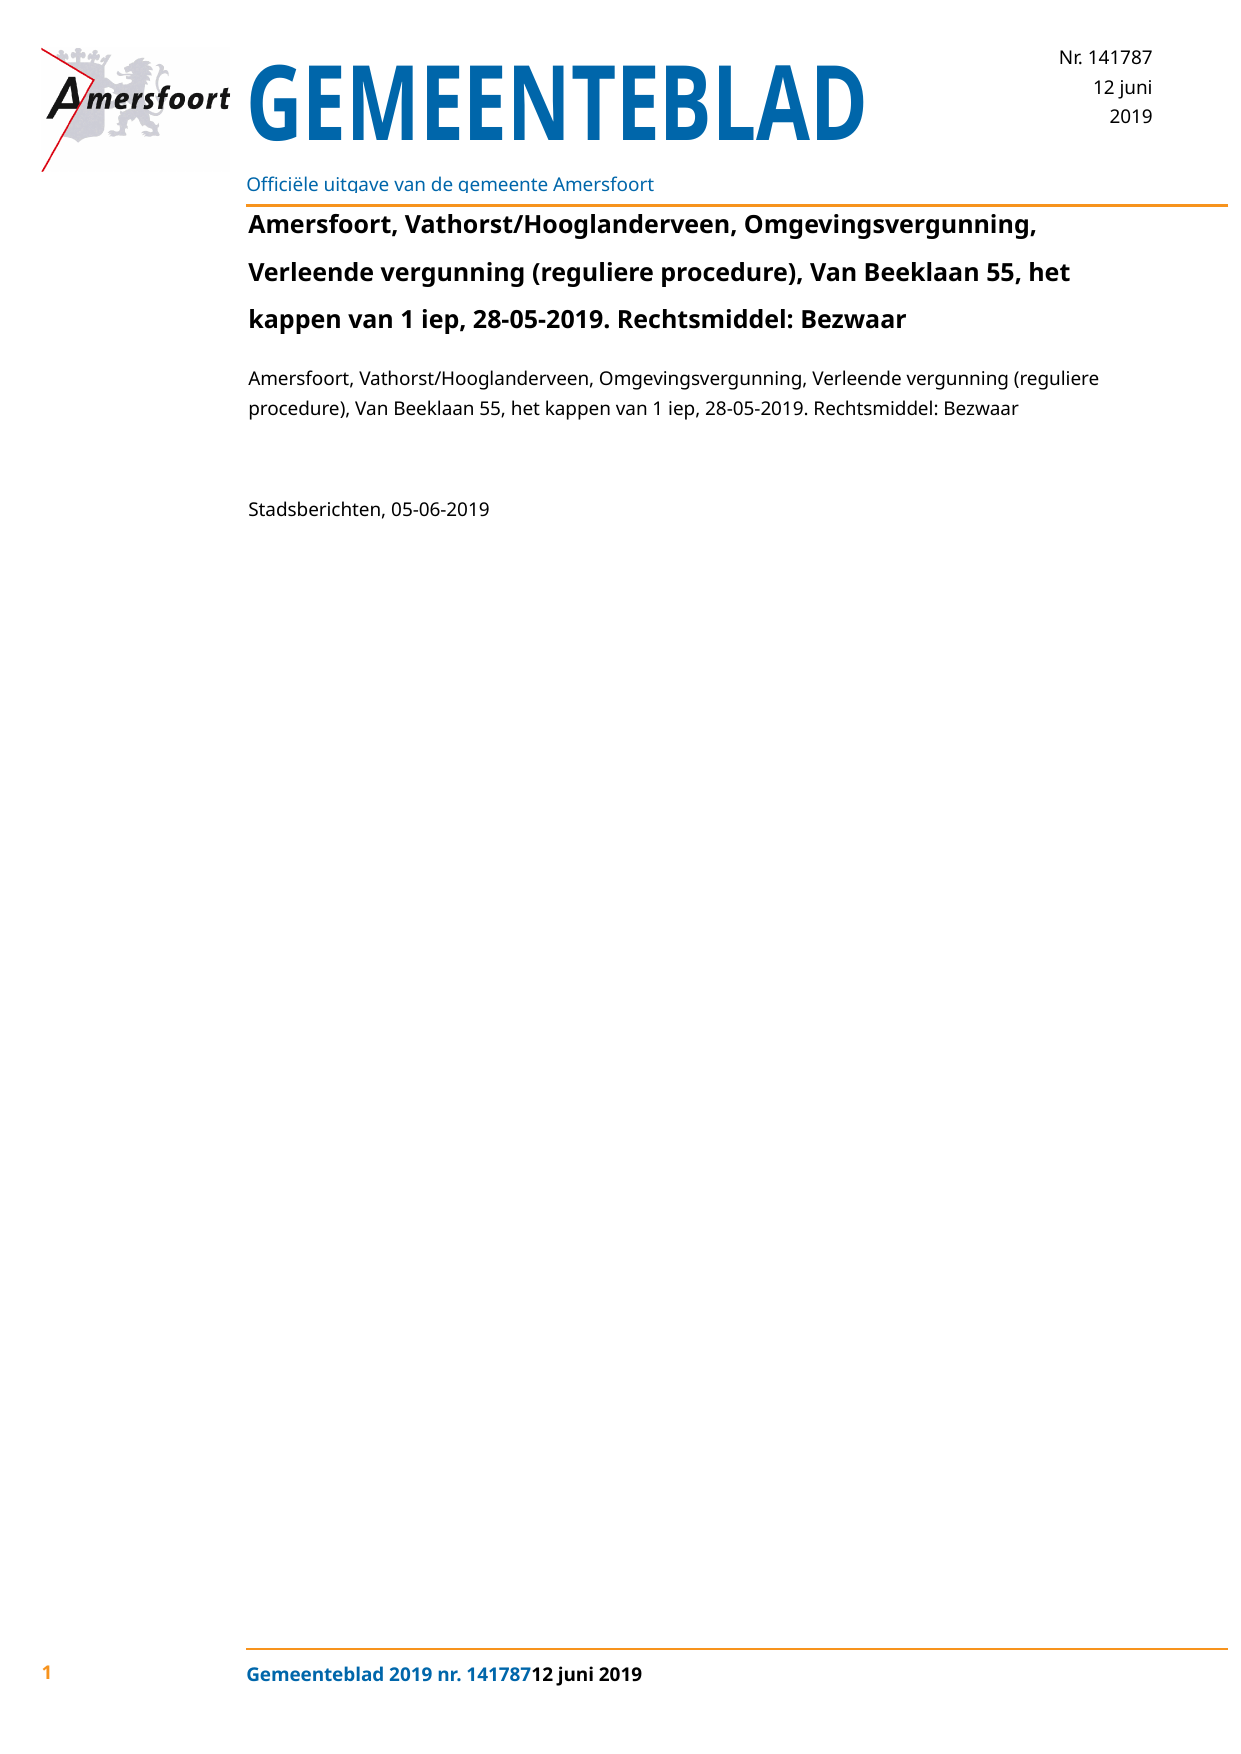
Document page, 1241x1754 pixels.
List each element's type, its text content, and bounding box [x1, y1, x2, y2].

text Amersfoort, Vathorst/Hooglanderveen, Omgevingsvergunning, Verleende vergunning (reguliere procedure), Van Beeklaan 55, het kappen van 1 iep, 28-05-2019. Rechtsmiddel: Bezwaar [248, 366, 1152, 421]
picture [41, 47, 231, 172]
text Amersfoort, Vathorst/Hooglanderveen, Omgevingsvergunning, Verleende vergunning (reguliere procedure), Van Beeklaan 55, het kappen van 1 iep, 28-05-2019. Rechtsmiddel: Bezwaar [248, 207, 1152, 336]
text Stadsberichten, 05-06-2019 [248, 496, 1152, 522]
